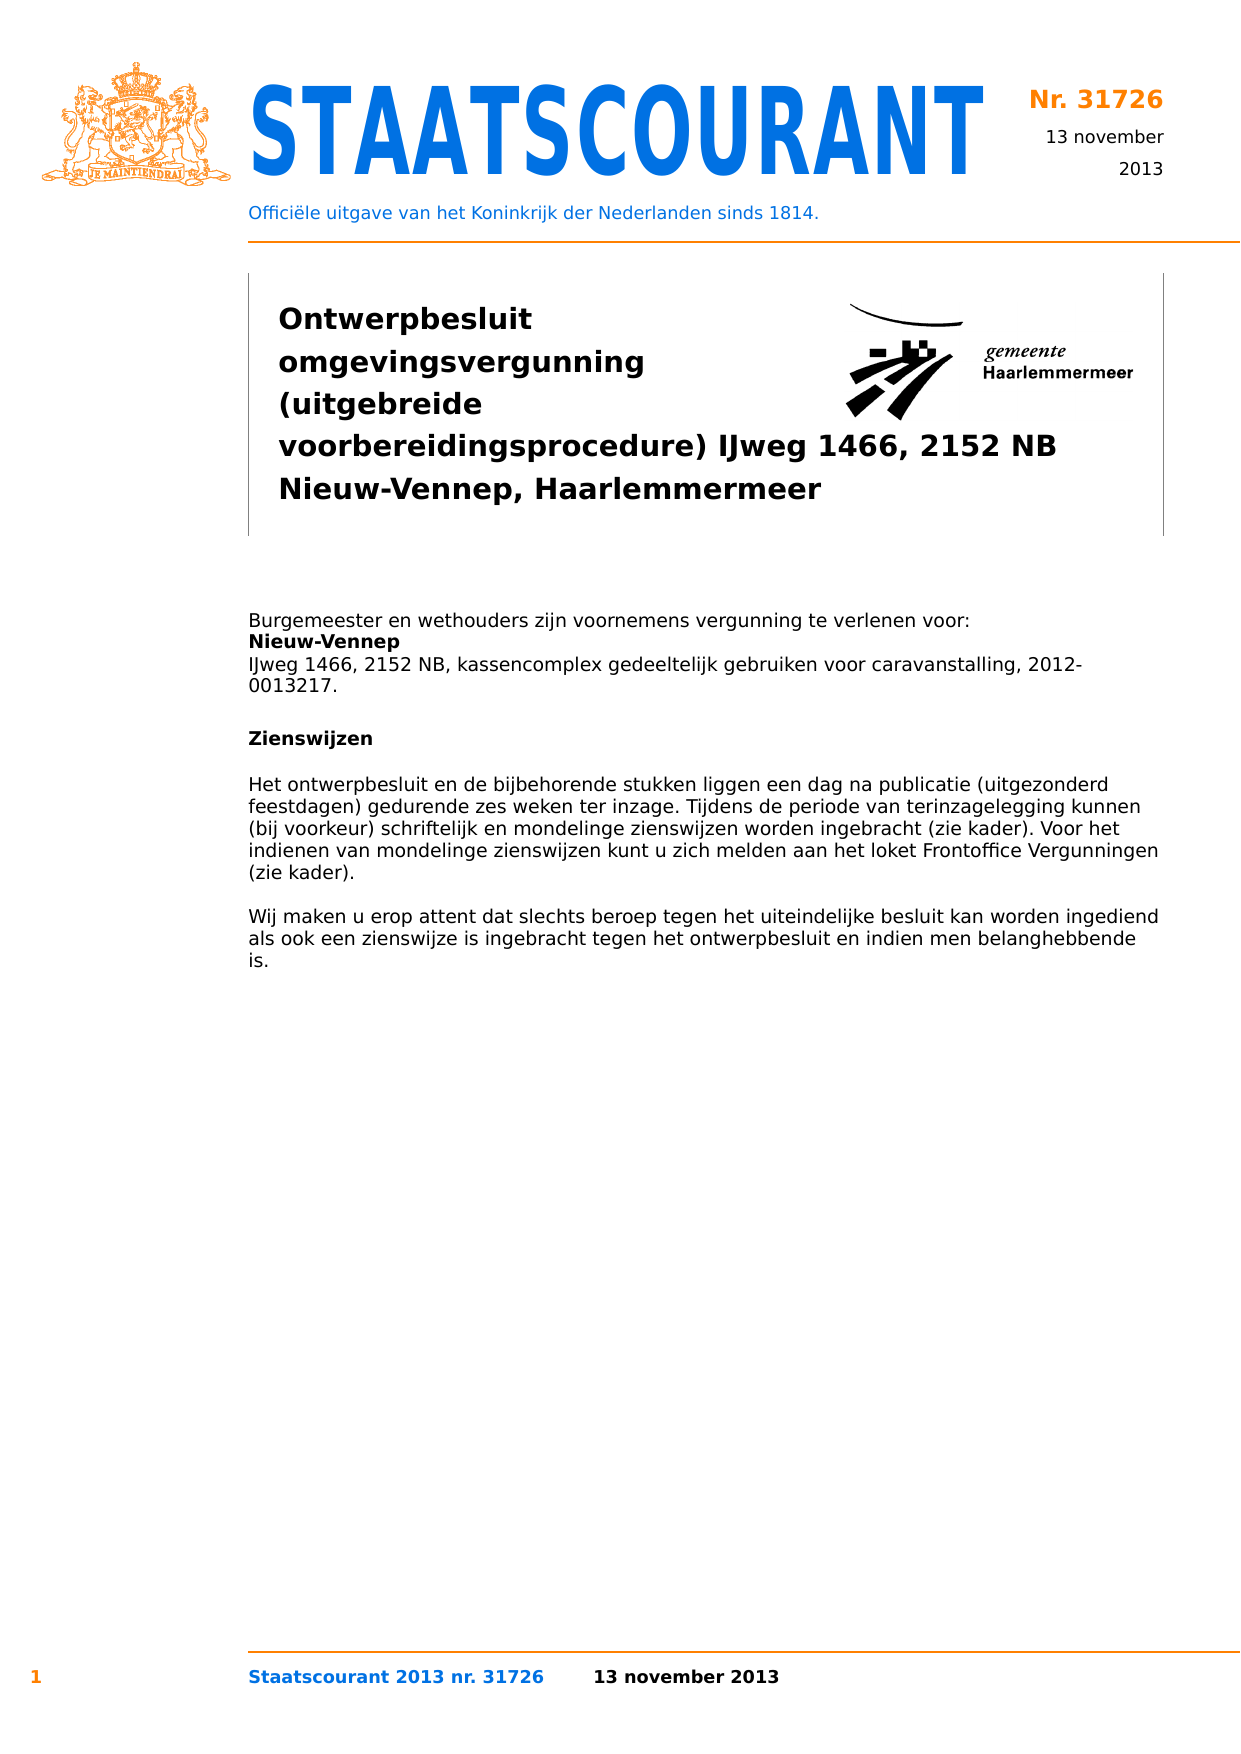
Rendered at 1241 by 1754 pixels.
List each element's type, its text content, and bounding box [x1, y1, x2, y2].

picture [41, 62, 231, 186]
picture [844, 302, 1134, 421]
text IJweg 1466, 2152 NB, kassencomplex gedeeltelijk gebruiken voor caravanstalling, 2012-0013217. [248, 653, 1163, 697]
subtitle Zienswijzen [248, 727, 1163, 749]
table_header [25, 62, 248, 241]
table_header Nr. 31726 [998, 62, 1240, 121]
table_cell 13 november [998, 121, 1240, 153]
text Burgemeester en wethouders zijn voornemens vergunning te verlenen voor: [248, 609, 1163, 631]
table_cell Officiële uitgave van het Koninkrijk der Nederlanden sinds 1814. [248, 203, 1240, 241]
table_cell 2013 [998, 153, 1240, 203]
text Nieuw-Vennep [248, 631, 1163, 653]
text Het ontwerpbesluit en de bijbehorende stukken liggen een dag na publicatie (uitgezonderd feestdagen) gedurende zes weken ter inzage. Tijdens de periode van terinzagelegging kunnen (bij voorkeur) schriftelijk en mondelinge zienswijzen worden ingebracht (zie kader). Voor het indienen van mondelinge zienswijzen kunt u zich melden aan het loket Frontoffice Vergunningen (zie kader). [248, 774, 1163, 884]
table_header STAATSCOURANT [248, 62, 998, 203]
subtitle Ontwerpbesluit omgevingsvergunning (uitgebreide voorbereidingsprocedure) IJweg 1466, 2152 NB Nieuw-Vennep, Haarlemmermeer [249, 273, 1163, 536]
text Wij maken u erop attent dat slechts beroep tegen het uiteindelijke besluit kan worden ingediend als ook een zienswijze is ingebracht tegen het ontwerpbesluit en indien men belanghebbende is. [248, 906, 1163, 972]
